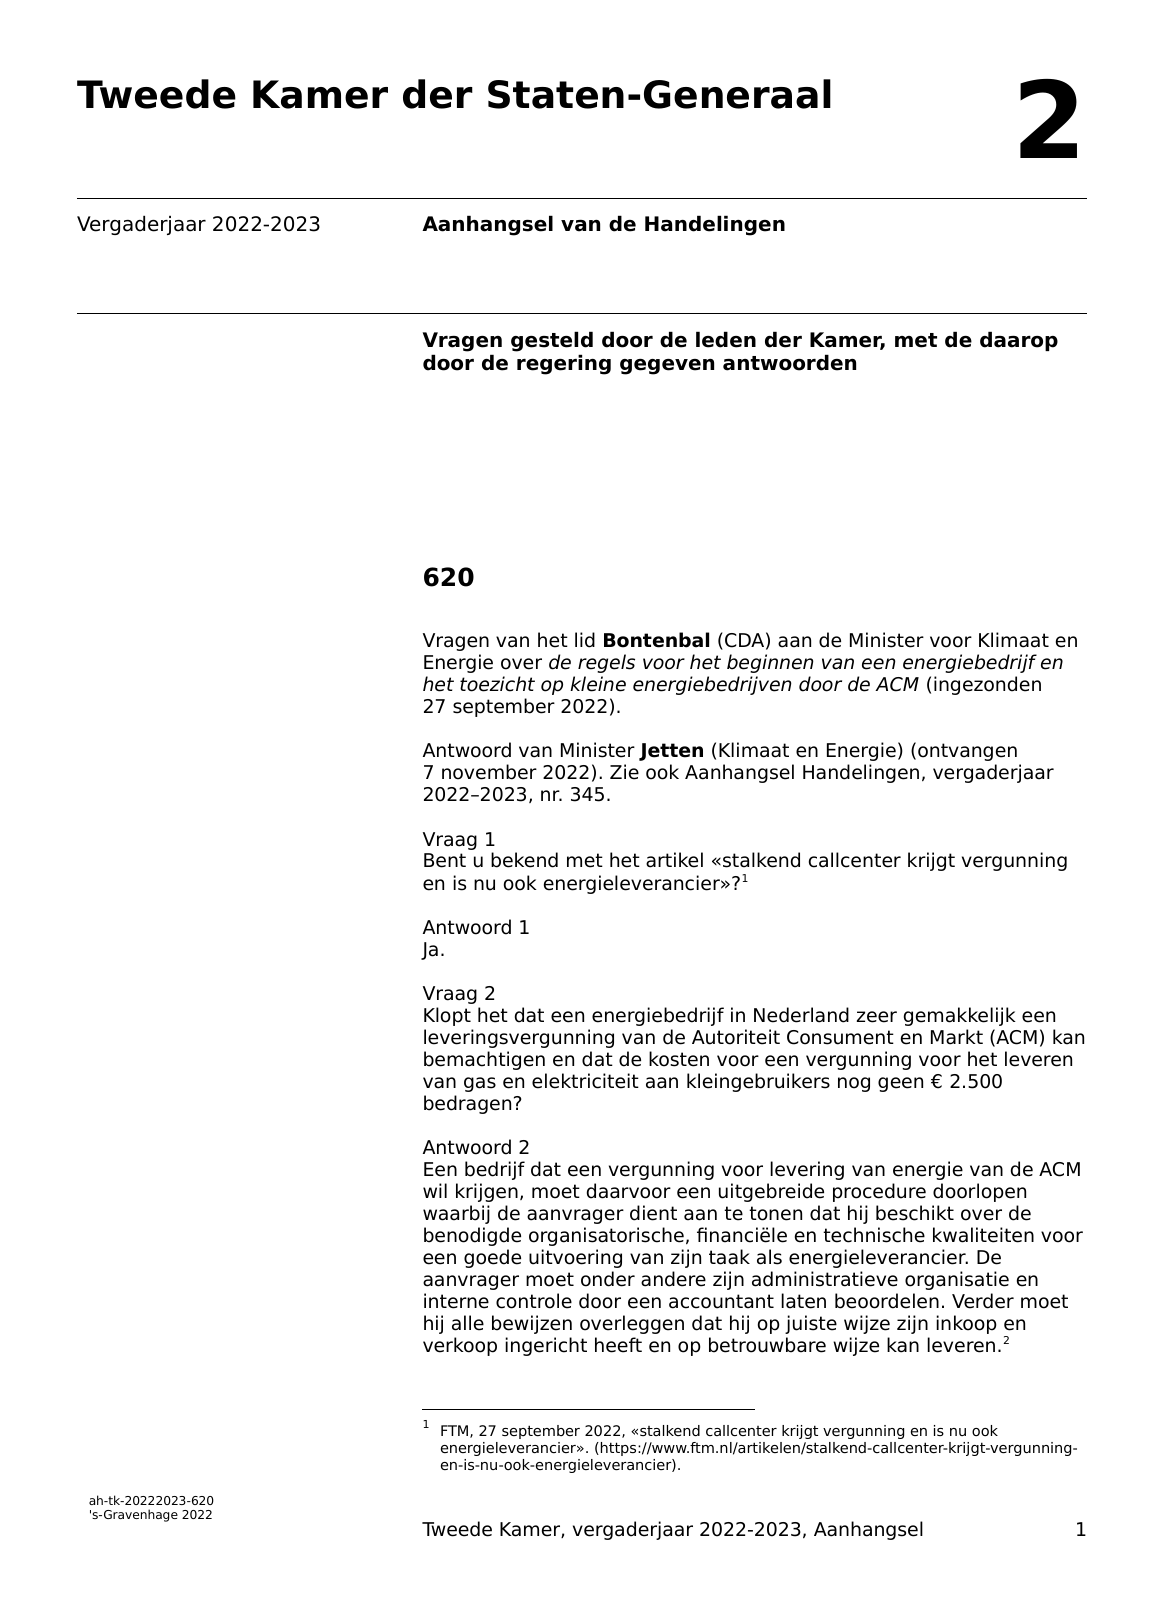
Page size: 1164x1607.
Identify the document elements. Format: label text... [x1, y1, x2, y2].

text ah-tk-20222023-620 [88, 1494, 323, 1508]
table_cell Vragen gesteld door de leden der Kamer, met de daarop door de regering gegeven antwoorden [422, 314, 1087, 375]
table_header Tweede Kamer der Staten-Generaal [77, 59, 886, 198]
text FTM, 27 september 2022, «stalkend callcenter krijgt vergunning en is nu ook energieleverancier». (https://www.ftm.nl/artikelen/stalkend-callcenter-krijgt-vergunning-en-is-nu-ook-energieleverancier). [422, 1418, 1087, 1474]
text Bent u bekend met het artikel «stalkend callcenter krijgt vergunning en is nu ook energieleverancier»? [422, 850, 1087, 894]
table_cell Vergaderjaar 2022-2023 [77, 199, 422, 313]
text Vraag 1 [422, 828, 1087, 850]
table_cell Aanhangsel van de Handelingen [422, 199, 1087, 313]
text Antwoord van Minister Jetten (Klimaat en Energie) (ontvangen 7 november 2022). Zie ook Aanhangsel Handelingen, vergaderjaar 2022–2023, nr. 345. [422, 740, 1087, 806]
table_cell [77, 314, 422, 375]
text 620 [422, 563, 1087, 592]
text Een bedrijf dat een vergunning voor levering van energie van de ACM wil krijgen, moet daarvoor een uitgebreide procedure doorlopen waarbij de aanvrager dient aan te tonen dat hij beschikt over de benodigde organisatorische, financiële en technische kwaliteiten voor een goede uitvoering van zijn taak als energieleverancier. De aanvrager moet onder andere zijn administratieve organisatie en interne controle door een accountant laten beoordelen. Verder moet hij alle bewijzen overleggen dat hij op juiste wijze zijn inkoop en verkoop ingericht heeft en op betrouwbare wijze kan leveren. [422, 1159, 1087, 1357]
table_header 2 [886, 59, 1087, 198]
text Antwoord 2 [422, 1137, 1087, 1159]
text Vraag 2 [422, 983, 1087, 1005]
text Klopt het dat een energiebedrijf in Nederland zeer gemakkelijk een leveringsvergunning van de Autoriteit Consument en Markt (ACM) kan bemachtigen en dat de kosten voor een vergunning voor het leveren van gas en elektriciteit aan kleingebruikers nog geen € 2.500 bedragen? [422, 1005, 1087, 1114]
text Vragen van het lid Bontenbal (CDA) aan de Minister voor Klimaat en Energie over de regels voor het beginnen van een energiebedrijf en het toezicht op kleine energiebedrijven door de ACM (ingezonden 27 september 2022). [422, 630, 1087, 718]
text Ja. [422, 938, 1087, 961]
text 's-Gravenhage 2022 [88, 1508, 323, 1522]
text Antwoord 1 [422, 917, 1087, 938]
